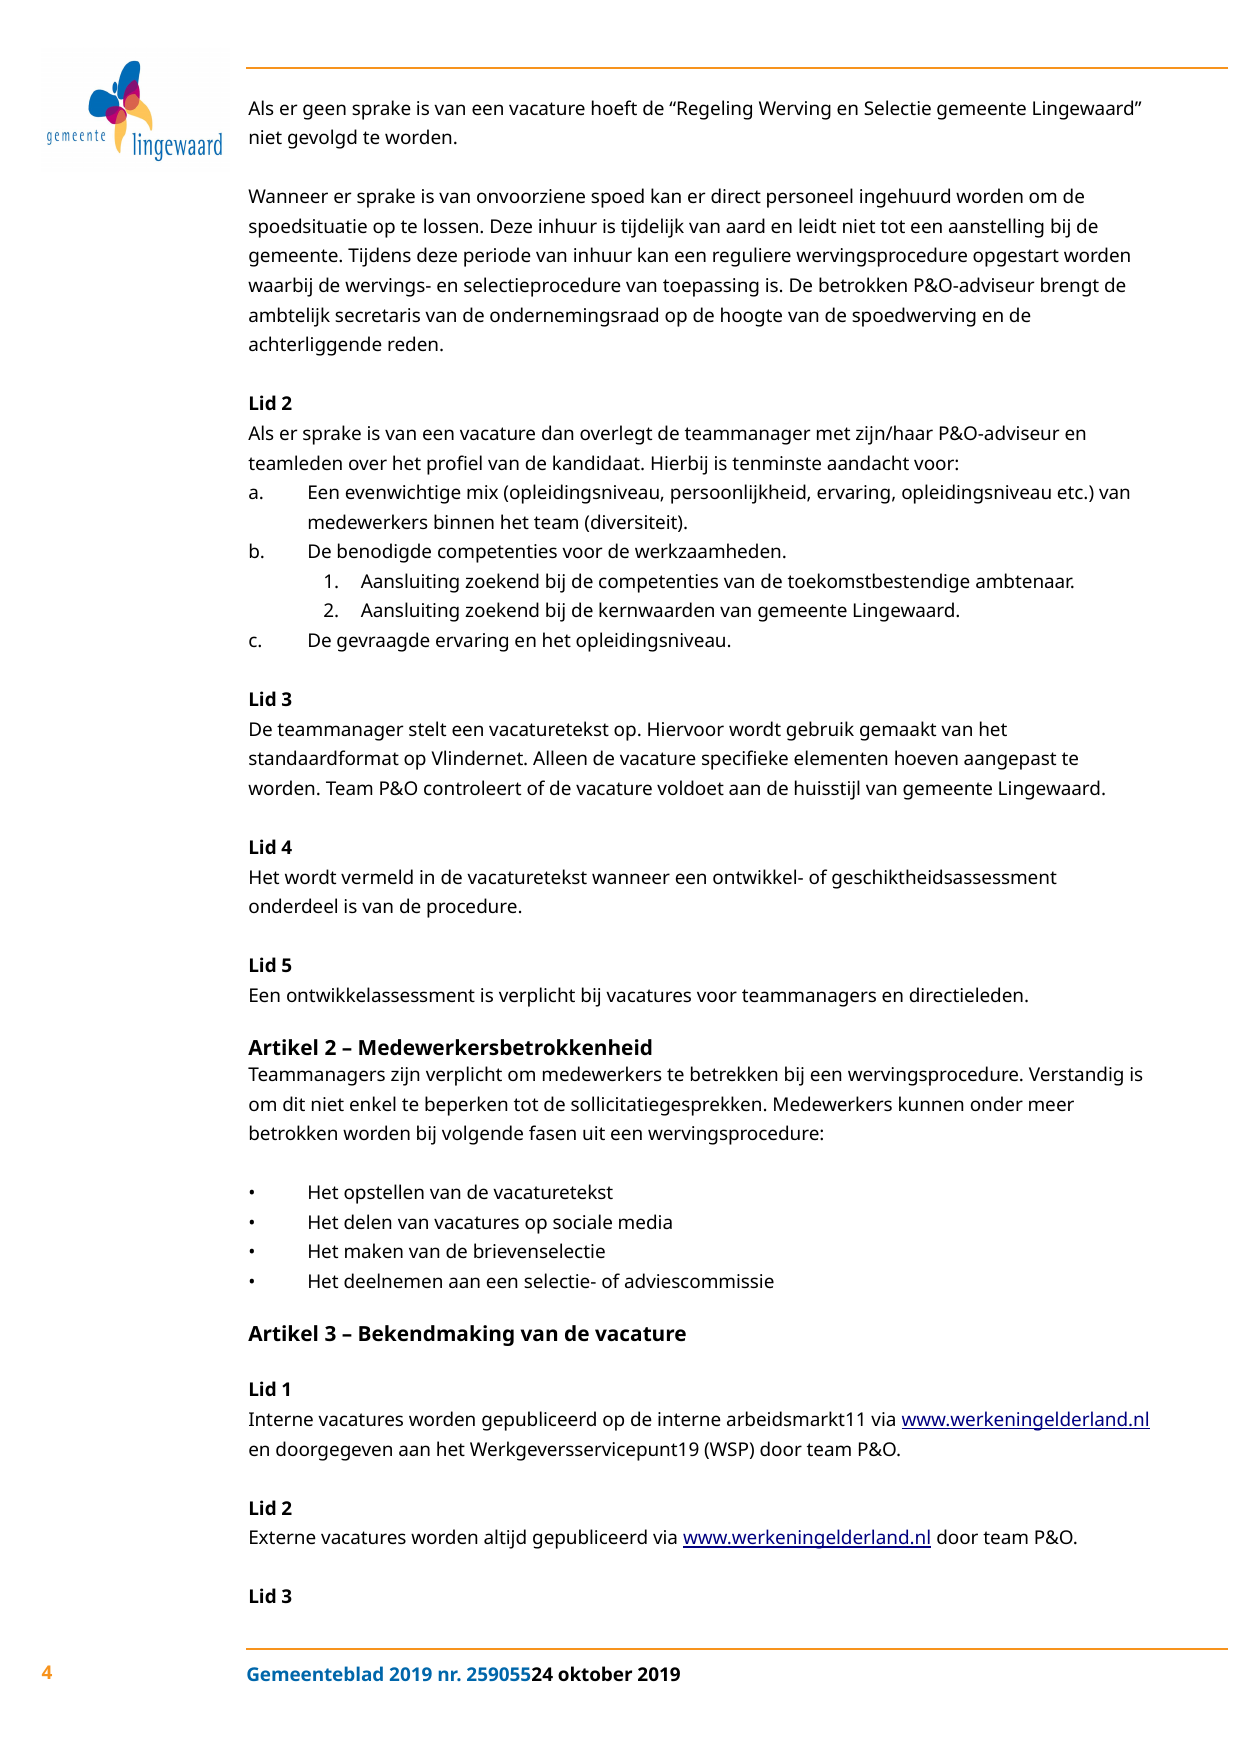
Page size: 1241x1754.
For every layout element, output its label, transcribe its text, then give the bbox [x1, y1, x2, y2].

list Een evenwichtige mix (opleidingsniveau, persoonlijkheid, ervaring, opleidingsniveau etc.) van medewerkers binnen het team (diversiteit). [248, 479, 1152, 535]
list Aansluiting zoekend bij de competenties van de toekomstbestendige ambtenaar. [323, 568, 1152, 594]
text Het wordt vermeld in de vacaturetekst wanneer een ontwikkel- of geschiktheidsassessment onderdeel is van de procedure. [248, 864, 1152, 919]
text Artikel 3 – Bekendmaking van de vacature [248, 1319, 1152, 1347]
list Het opstellen van de vacaturetekst [248, 1179, 1152, 1205]
list De gevraagde ervaring en het opleidingsniveau. [248, 627, 1152, 653]
text Artikel 2 – Medewerkersbetrokkenheid [248, 1033, 1152, 1061]
list De benodigde competenties voor de werkzaamheden. [248, 538, 1152, 564]
text Lid 3 [248, 1584, 1152, 1609]
text Als er geen sprake is van een vacature hoeft de “Regeling Werving en Selectie gemeente Lingewaard” niet gevolgd te worden. [248, 95, 1152, 150]
list Het deelnemen aan een selectie- of adviescommissie [248, 1268, 1152, 1294]
picture [41, 47, 231, 172]
list Het maken van de brievenselectie [248, 1239, 1152, 1264]
text Lid 2 [248, 1495, 1152, 1521]
text Lid 4 [248, 834, 1152, 860]
text Teammanagers zijn verplicht om medewerkers te betrekken bij een wervingsprocedure. Verstandig is om dit niet enkel te beperken tot de sollicitatiegesprekken. Medewerkers kunnen onder meer betrokken worden bij volgende fasen uit een wervingsprocedure: [248, 1061, 1152, 1146]
text De teammanager stelt een vacaturetekst op. Hiervoor wordt gebruik gemaakt van het standaardformat op Vlindernet. Alleen de vacature specifieke elementen hoeven aangepast te worden. Team P&O controleert of de vacature voldoet aan de huisstijl van gemeente Lingewaard. [248, 716, 1152, 801]
list Aansluiting zoekend bij de kernwaarden van gemeente Lingewaard. [323, 598, 1152, 623]
text Lid 5 [248, 953, 1152, 978]
text Lid 3 [248, 686, 1152, 712]
text Lid 1 [248, 1377, 1152, 1402]
text Lid 2 [248, 391, 1152, 416]
text Externe vacatures worden altijd gepubliceerd via www.werkeningelderland.nl door team P&O. [248, 1524, 1152, 1550]
list Het delen van vacatures op sociale media [248, 1209, 1152, 1235]
text Wanneer er sprake is van onvoorziene spoed kan er direct personeel ingehuurd worden om de spoedsituatie op te lossen. Deze inhuur is tijdelijk van aard en leidt niet tot een aanstelling bij de gemeente. Tijdens deze periode van inhuur kan een reguliere wervingsprocedure opgestart worden waarbij de wervings- en selectieprocedure van toepassing is. De betrokken P&O-adviseur brengt de ambtelijk secretaris van de ondernemingsraad op de hoogte van de spoedwerving en de achterliggende reden. [248, 183, 1152, 357]
text Een ontwikkelassessment is verplicht bij vacatures voor teammanagers en directieleden. [248, 982, 1152, 1008]
text Interne vacatures worden gepubliceerd op de interne arbeidsmarkt11 via www.werkeningelderland.nl en doorgegeven aan het Werkgeversservicepunt19 (WSP) door team P&O. [248, 1406, 1152, 1462]
text Als er sprake is van een vacature dan overlegt de teammanager met zijn/haar P&O-adviseur en teamleden over het profiel van de kandidaat. Hierbij is tenminste aandacht voor: [248, 420, 1152, 476]
